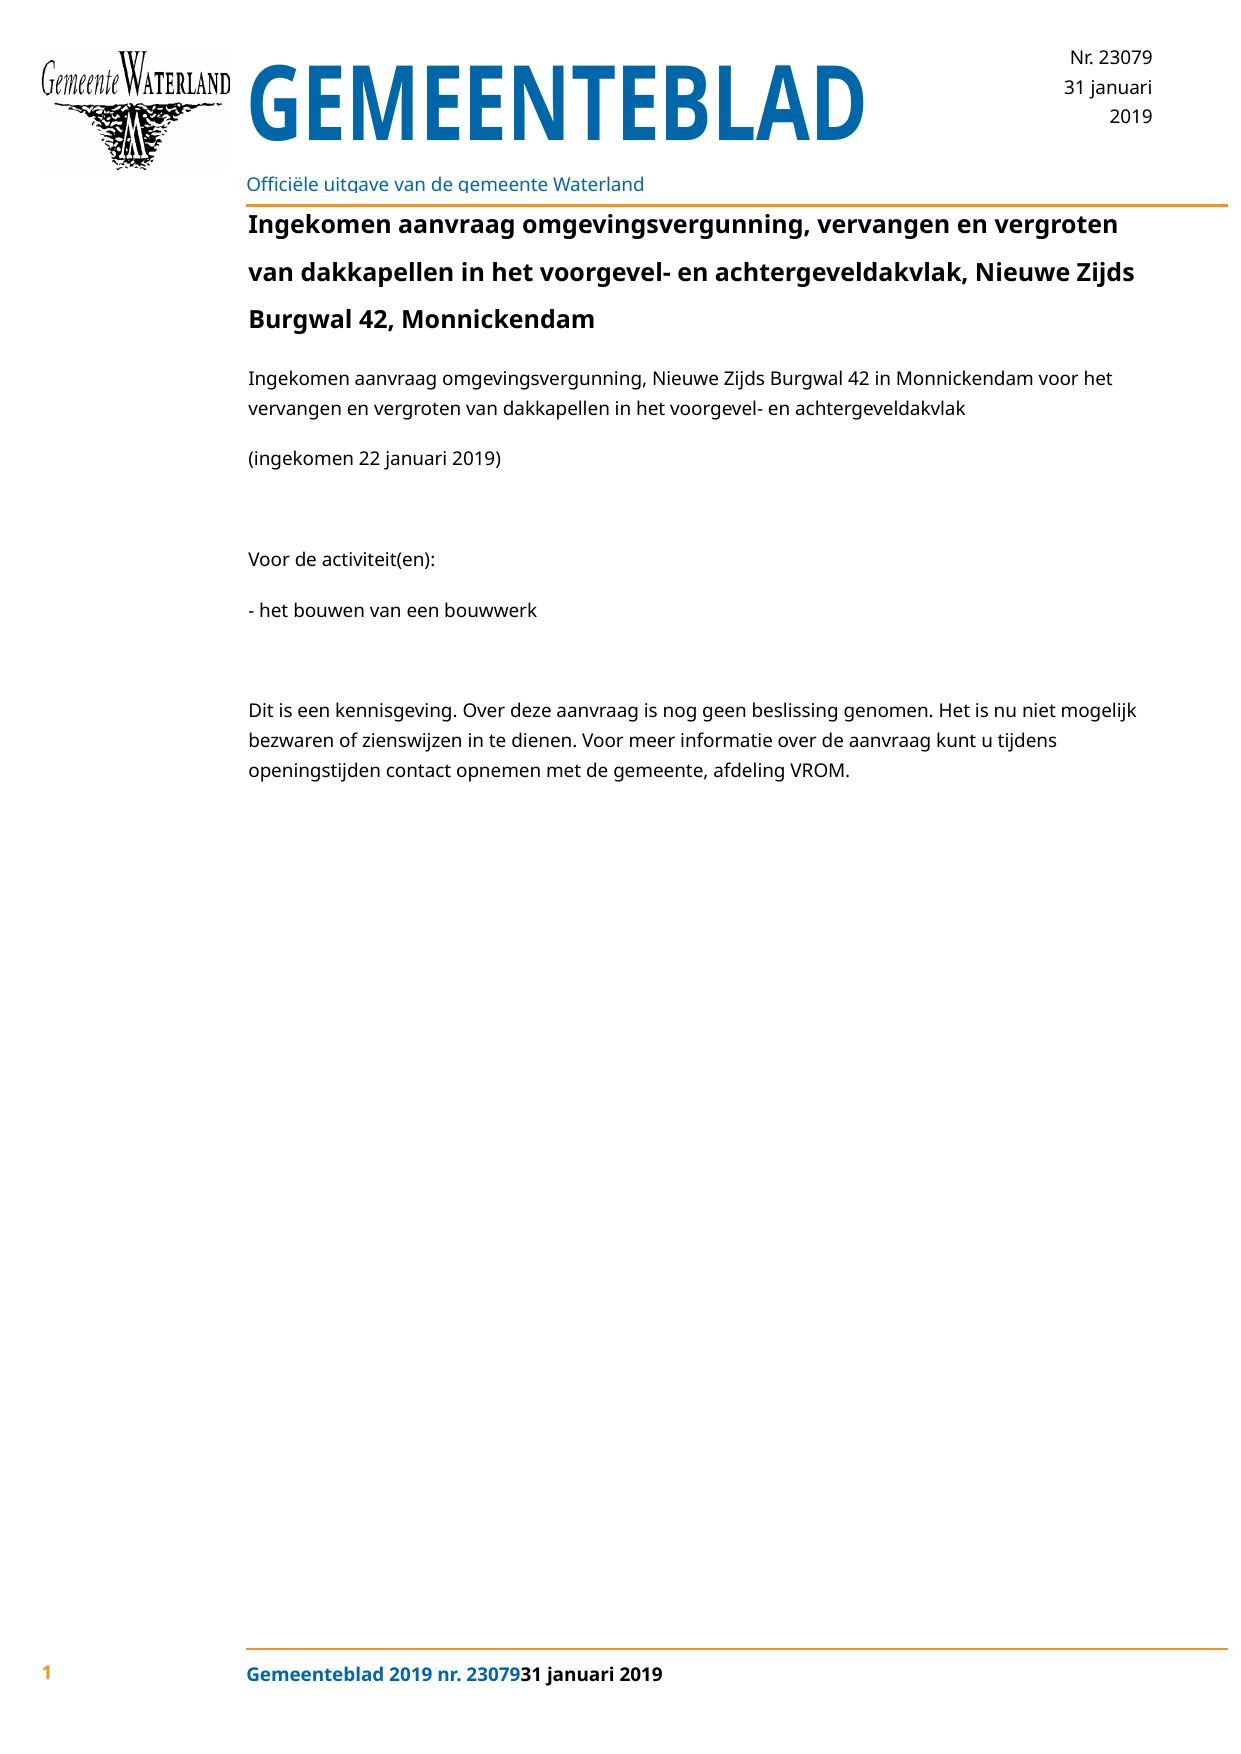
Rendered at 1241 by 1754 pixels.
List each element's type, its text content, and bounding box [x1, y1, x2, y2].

text Ingekomen aanvraag omgevingsvergunning, Nieuwe Zijds Burgwal 42 in Monnickendam voor het vervangen en vergroten van dakkapellen in het voorgevel- en achtergeveldakvlak [248, 366, 1152, 421]
text - het bouwen van een bouwwerk [248, 597, 1152, 622]
text Ingekomen aanvraag omgevingsvergunning, vervangen en vergroten van dakkapellen in het voorgevel- en achtergeveldakvlak, Nieuwe Zijds Burgwal 42, Monnickendam [248, 207, 1152, 336]
text Voor de activiteit(en): [248, 546, 1152, 572]
text Dit is een kennisgeving. Over deze aanvraag is nog geen beslissing genomen. Het is nu niet mogelijk bezwaren of zienswijzen in te dienen. Voor meer informatie over de aanvraag kunt u tijdens openingstijden contact opnemen met de gemeente, afdeling VROM. [248, 698, 1152, 782]
text (ingekomen 22 januari 2019) [248, 446, 1152, 471]
picture [41, 47, 231, 172]
